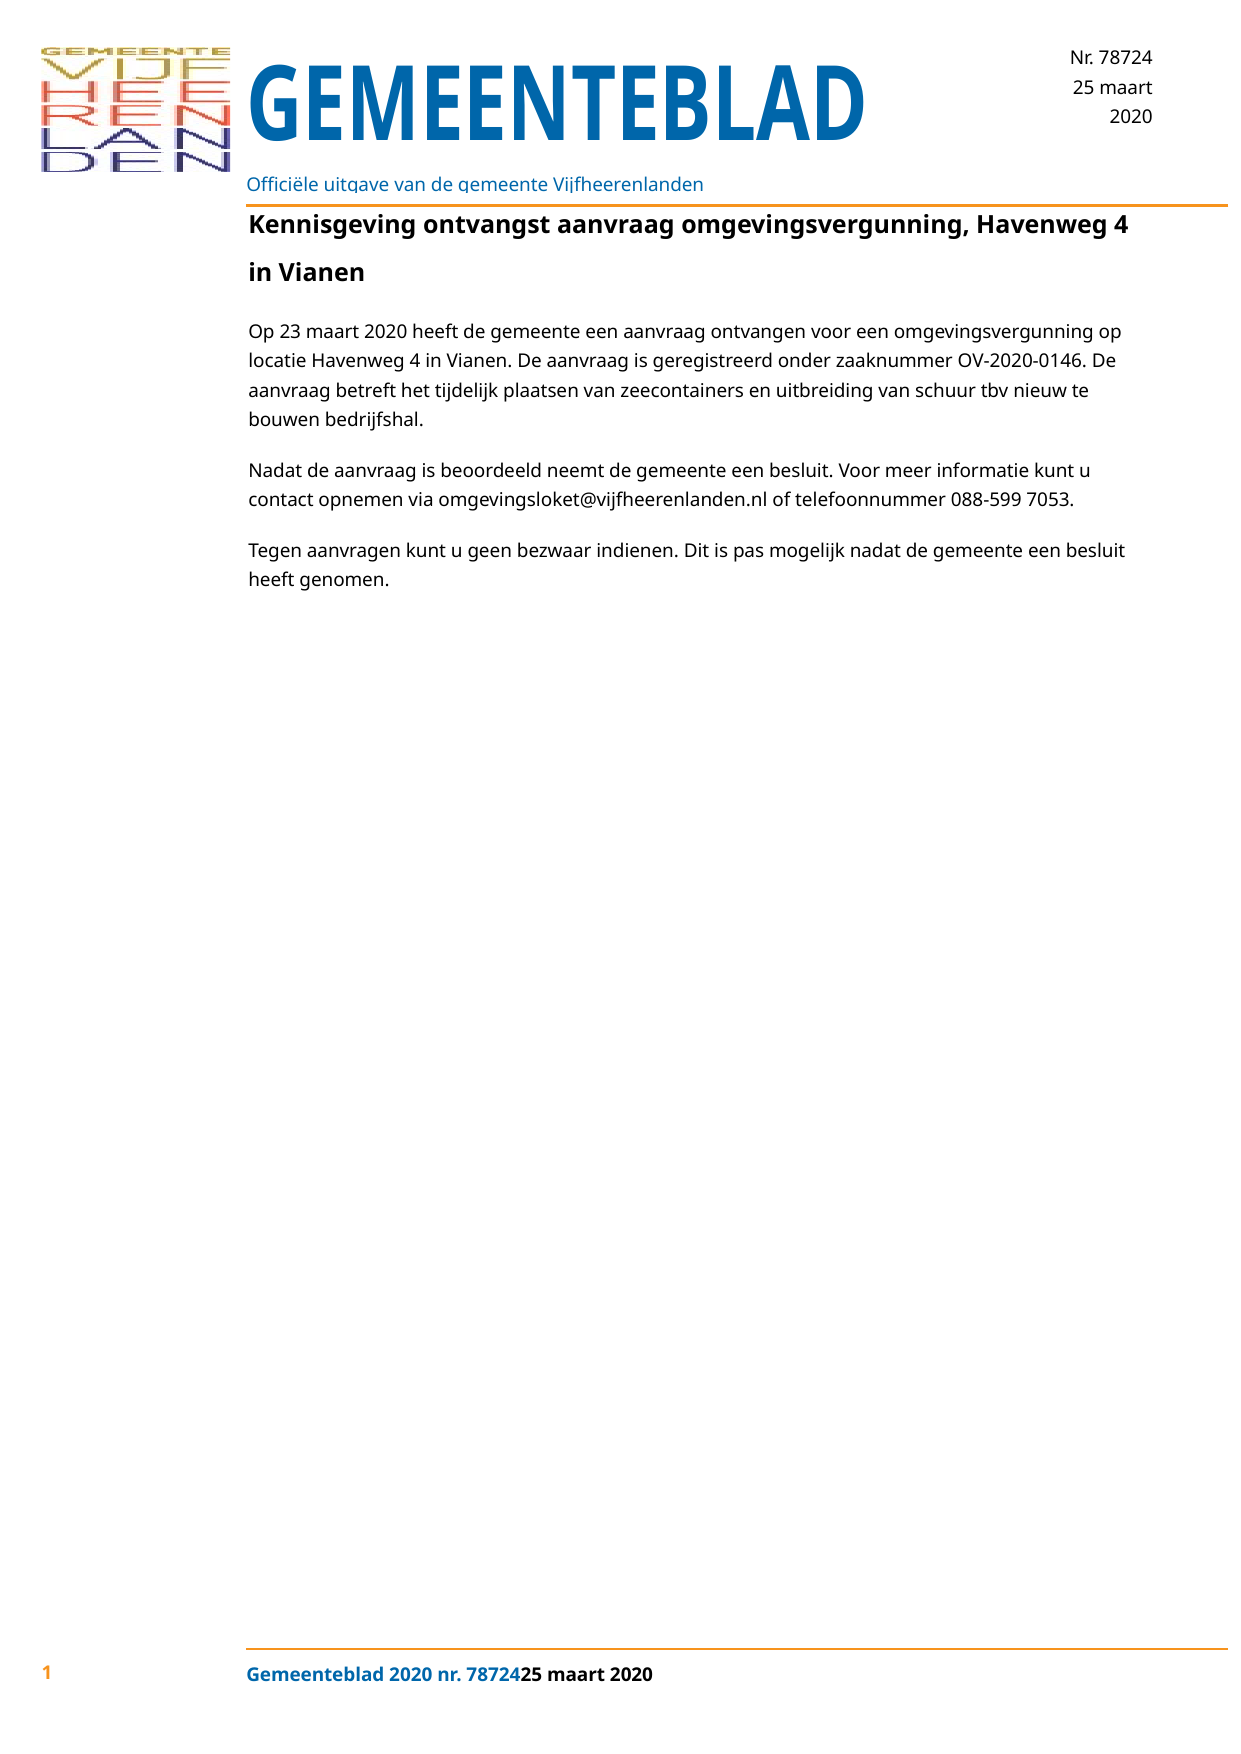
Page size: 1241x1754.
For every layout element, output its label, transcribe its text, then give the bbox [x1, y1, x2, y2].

text Op 23 maart 2020 heeft de gemeente een aanvraag ontvangen voor een omgevingsvergunning op locatie Havenweg 4 in Vianen. De aanvraag is geregistreerd onder zaaknummer OV-2020-0146. De aanvraag betreft het tijdelijk plaatsen van zeecontainers en uitbreiding van schuur tbv nieuw te bouwen bedrijfshal. [248, 318, 1152, 432]
text Nadat de aanvraag is beoordeeld neemt de gemeente een besluit. Voor meer informatie kunt u contact opnemen via omgevingsloket@vijfheerenlanden.nl of telefoonnummer 088-599 7053. [248, 457, 1152, 512]
picture [41, 47, 231, 172]
text Tegen aanvragen kunt u geen bezwaar indienen. Dit is pas mogelijk nadat de gemeente een besluit heeft genomen. [248, 537, 1152, 592]
text Kennisgeving ontvangst aanvraag omgevingsvergunning, Havenweg 4 in Vianen [248, 207, 1152, 288]
